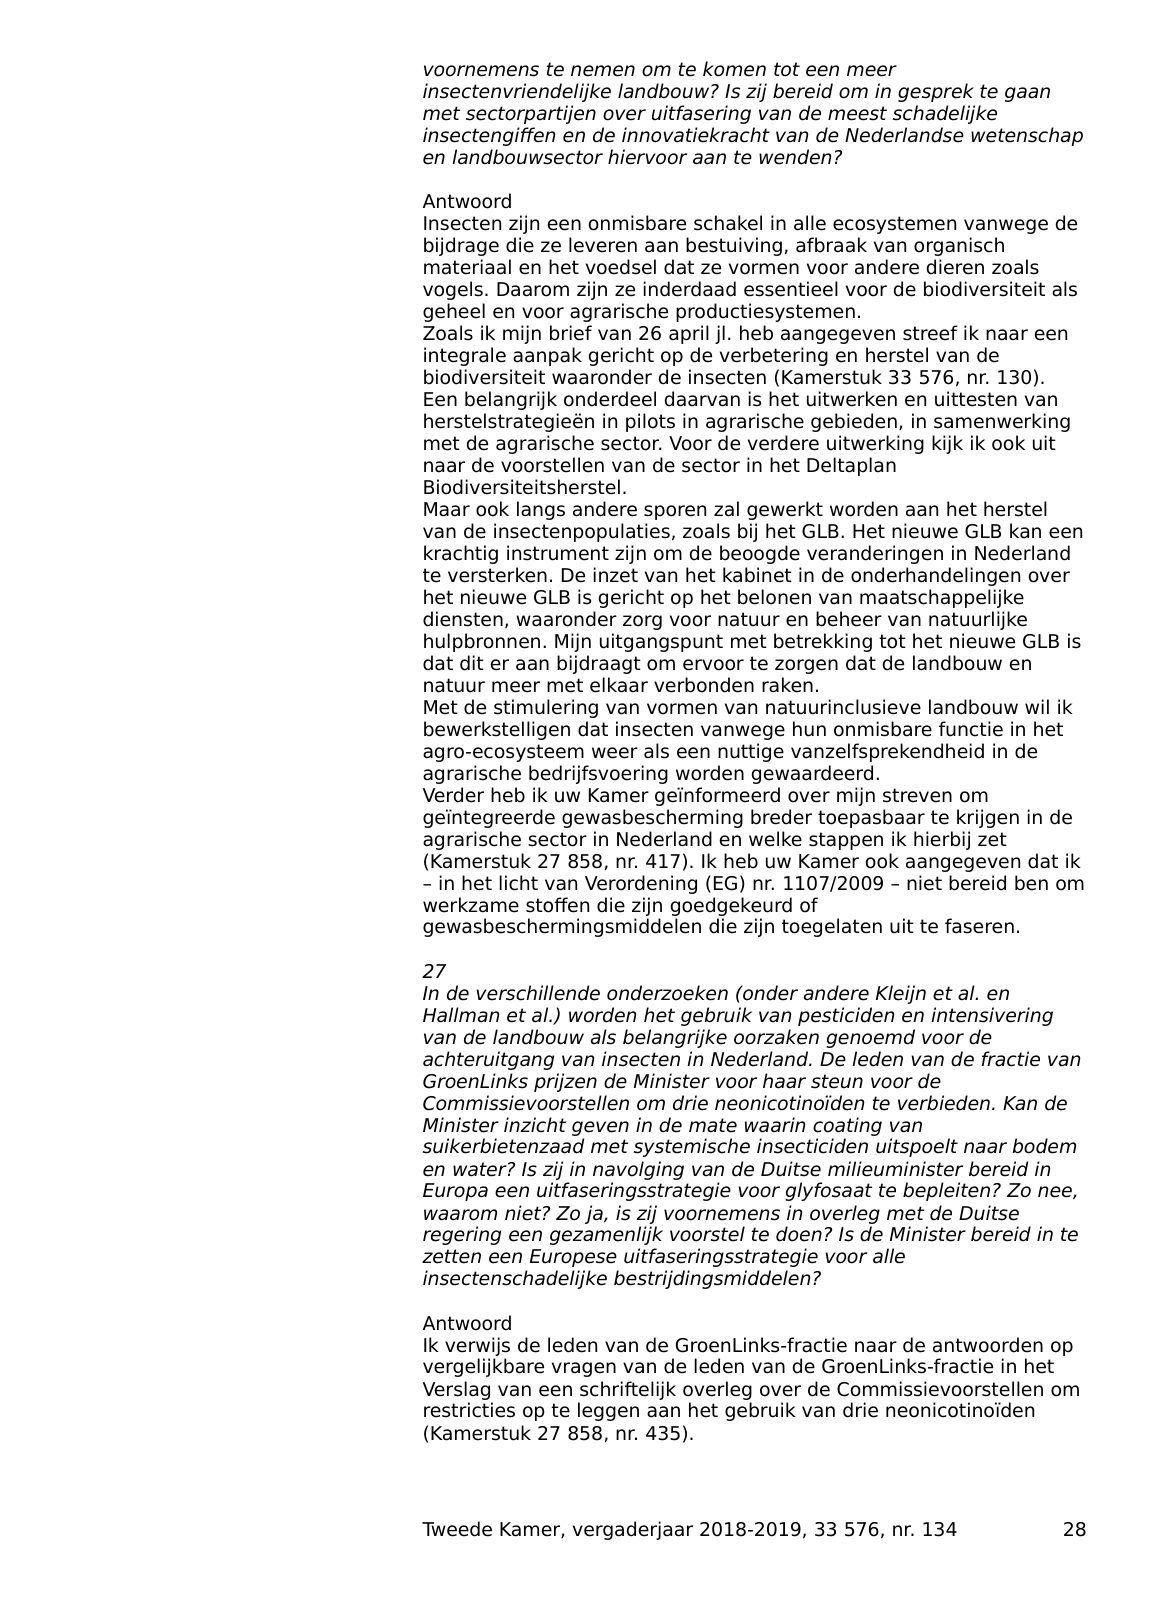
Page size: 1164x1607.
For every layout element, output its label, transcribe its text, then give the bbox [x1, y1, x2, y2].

text Zoals ik mijn brief van 26 april jl. heb aangegeven streef ik naar een integrale aanpak gericht op de verbetering en herstel van de biodiversiteit waaronder de insecten (Kamerstuk 33 576, nr. 130). Een belangrijk onderdeel daarvan is het uitwerken en uittesten van herstelstrategieën in pilots in agrarische gebieden, in samenwerking met de agrarische sector. Voor de verdere uitwerking kijk ik ook uit naar de voorstellen van de sector in het Deltaplan Biodiversiteitsherstel. [422, 323, 1087, 499]
text Antwoord [422, 191, 1087, 213]
text Insecten zijn een onmisbare schakel in alle ecosystemen vanwege de bijdrage die ze leveren aan bestuiving, afbraak van organisch materiaal en het voedsel dat ze vormen voor andere dieren zoals vogels. Daarom zijn ze inderdaad essentieel voor de biodiversiteit als geheel en voor agrarische productiesystemen. [422, 213, 1087, 323]
text Ik verwijs de leden van de GroenLinks-fractie naar de antwoorden op vergelijkbare vragen van de leden van de GroenLinks-fractie in het Verslag van een schriftelijk overleg over de Commissievoorstellen om restricties op te leggen aan het gebruik van drie neonicotinoïden (Kamerstuk 27 858, nr. 435). [422, 1334, 1087, 1444]
text voornemens te nemen om te komen tot een meer insectenvriendelijke landbouw? Is zij bereid om in gesprek te gaan met sectorpartijen over uitfasering van de meest schadelijke insectengiffen en de innovatiekracht van de Nederlandse wetenschap en landbouwsector hiervoor aan te wenden? [422, 59, 1087, 169]
text Met de stimulering van vormen van natuurinclusieve landbouw wil ik bewerkstelligen dat insecten vanwege hun onmisbare functie in het agro-ecosysteem weer als een nuttige vanzelfsprekendheid in de agrarische bedrijfsvoering worden gewaardeerd. [422, 697, 1087, 784]
text Verder heb ik uw Kamer geïnformeerd over mijn streven om geïntegreerde gewasbescherming breder toepasbaar te krijgen in de agrarische sector in Nederland en welke stappen ik hierbij zet (Kamerstuk 27 858, nr. 417). Ik heb uw Kamer ook aangegeven dat ik – in het licht van Verordening (EG) nr. 1107/2009 – niet bereid ben om werkzame stoffen die zijn goedgekeurd of gewasbeschermingsmiddelen die zijn toegelaten uit te faseren. [422, 784, 1087, 938]
text 27 [422, 961, 1087, 983]
text Maar ook langs andere sporen zal gewerkt worden aan het herstel van de insectenpopulaties, zoals bij het GLB. Het nieuwe GLB kan een krachtig instrument zijn om de beoogde veranderingen in Nederland te versterken. De inzet van het kabinet in de onderhandelingen over het nieuwe GLB is gericht op het belonen van maatschappelijke diensten, waaronder zorg voor natuur en beheer van natuurlijke hulpbronnen. Mijn uitgangspunt met betrekking tot het nieuwe GLB is dat dit er aan bijdraagt om ervoor te zorgen dat de landbouw en natuur meer met elkaar verbonden raken. [422, 499, 1087, 697]
text In de verschillende onderzoeken (onder andere Kleijn et al. en Hallman et al.) worden het gebruik van pesticiden en intensivering van de landbouw als belangrijke oorzaken genoemd voor de achteruitgang van insecten in Nederland. De leden van de fractie van GroenLinks prijzen de Minister voor haar steun voor de Commissievoorstellen om drie neonicotinoïden te verbieden. Kan de Minister inzicht geven in de mate waarin coating van suikerbietenzaad met systemische insecticiden uitspoelt naar bodem en water? Is zij in navolging van de Duitse milieuminister bereid in Europa een uitfaseringsstrategie voor glyfosaat te bepleiten? Zo nee, waarom niet? Zo ja, is zij voornemens in overleg met de Duitse regering een gezamenlijk voorstel te doen? Is de Minister bereid in te zetten een Europese uitfaseringsstrategie voor alle insectenschadelijke bestrijdingsmiddelen? [422, 983, 1087, 1290]
text Antwoord [422, 1312, 1087, 1334]
